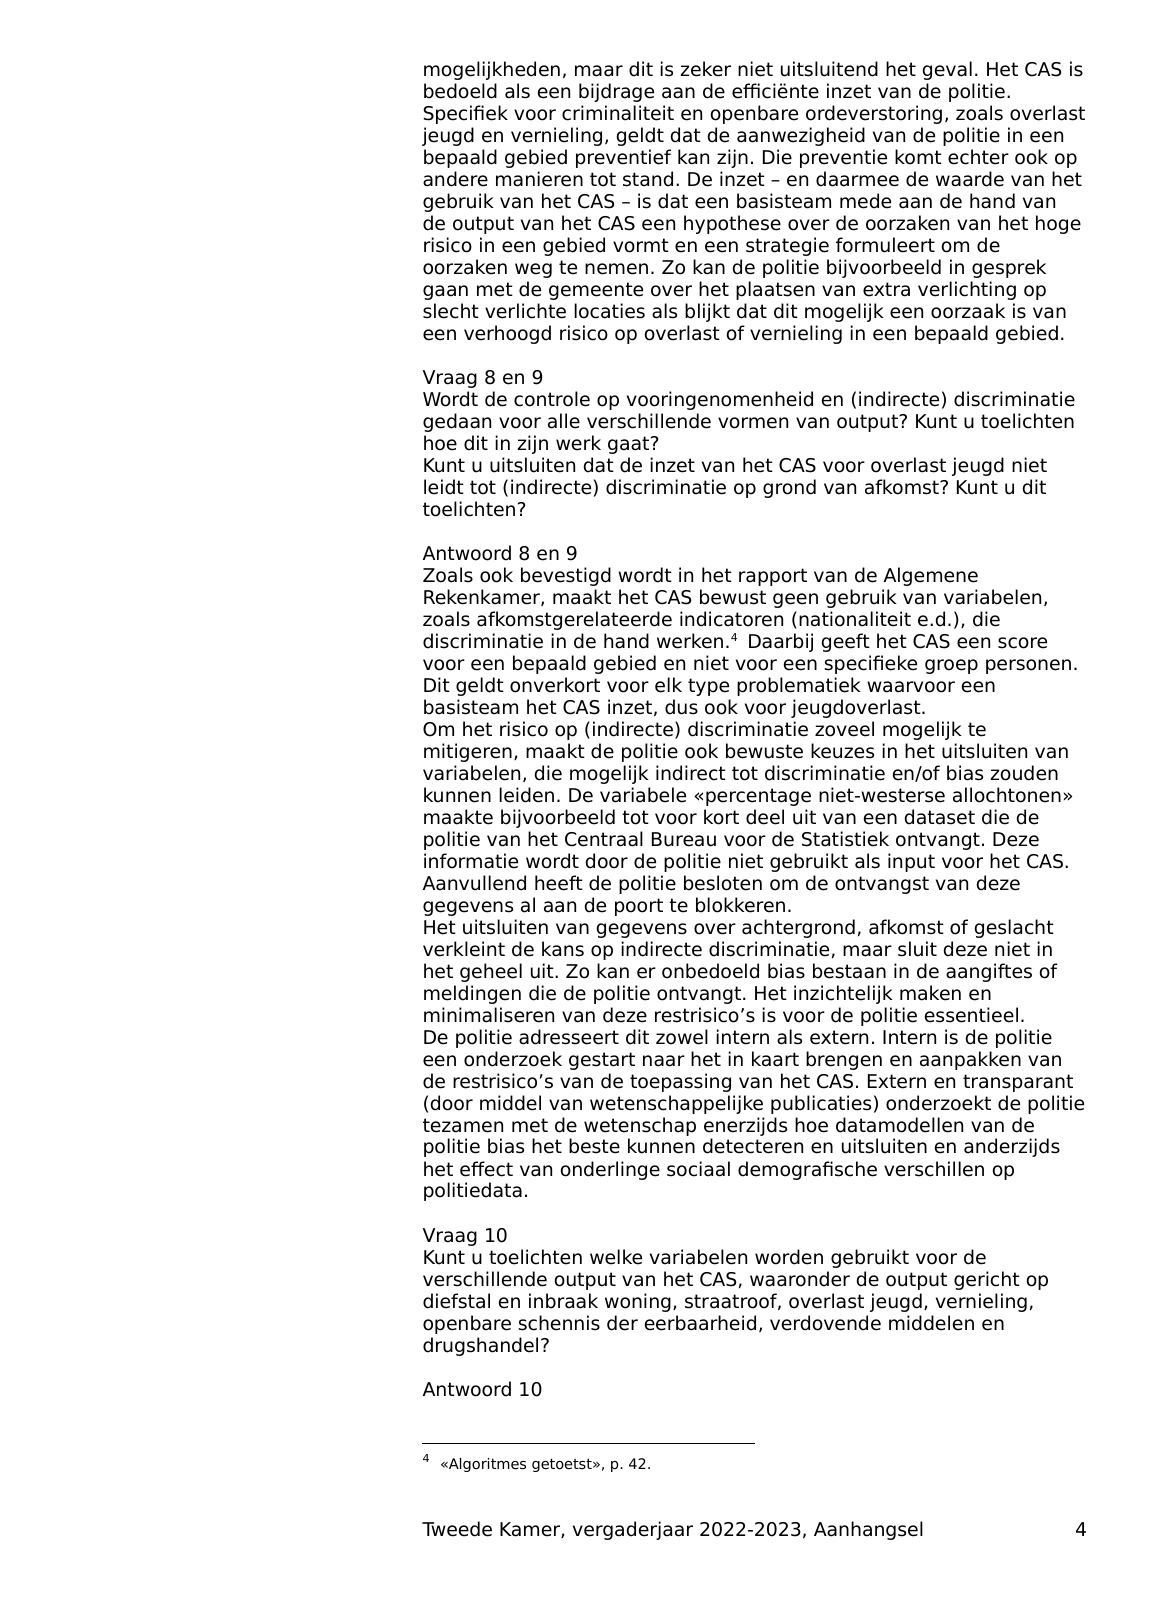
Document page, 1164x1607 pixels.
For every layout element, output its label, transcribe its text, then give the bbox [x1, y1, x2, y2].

text «Algoritmes getoetst», p. 42. [422, 1452, 1087, 1474]
text Vraag 8 en 9 [422, 367, 1087, 389]
text Zoals ook bevestigd wordt in het rapport van de Algemene Rekenkamer, maakt het CAS bewust geen gebruik van variabelen, zoals afkomstgerelateerde indicatoren (nationaliteit e.d.), die discriminatie in de hand werken. Daarbij geeft het CAS een score voor een bepaald gebied en niet voor een specifieke groep personen. Dit geldt onverkort voor elk type problematiek waarvoor een basisteam het CAS inzet, dus ook voor jeugdoverlast. [422, 565, 1087, 719]
text Kunt u toelichten welke variabelen worden gebruikt voor de verschillende output van het CAS, waaronder de output gericht op diefstal en inbraak woning, straatroof, overlast jeugd, vernieling, openbare schennis der eerbaarheid, verdovende middelen en drugshandel? [422, 1247, 1087, 1356]
text Wordt de controle op vooringenomenheid en (indirecte) discriminatie gedaan voor alle verschillende vormen van output? Kunt u toelichten hoe dit in zijn werk gaat? [422, 389, 1087, 455]
text Antwoord 8 en 9 [422, 543, 1087, 565]
text Vraag 10 [422, 1224, 1087, 1247]
text De politie adresseert dit zowel intern als extern. Intern is de politie een onderzoek gestart naar het in kaart brengen en aanpakken van de restrisico’s van de toepassing van het CAS. Extern en transparant (door middel van wetenschappelijke publicaties) onderzoekt de politie tezamen met de wetenschap enerzijds hoe datamodellen van de politie bias het beste kunnen detecteren en uitsluiten en anderzijds het effect van onderlinge sociaal demografische verschillen op politiedata. [422, 1027, 1087, 1202]
text Om het risico op (indirecte) discriminatie zoveel mogelijk te mitigeren, maakt de politie ook bewuste keuzes in het uitsluiten van variabelen, die mogelijk indirect tot discriminatie en/of bias zouden kunnen leiden. De variabele «percentage niet-westerse allochtonen» maakte bijvoorbeeld tot voor kort deel uit van een dataset die de politie van het Centraal Bureau voor de Statistiek ontvangt. Deze informatie wordt door de politie niet gebruikt als input voor het CAS. Aanvullend heeft de politie besloten om de ontvangst van deze gegevens al aan de poort te blokkeren. [422, 719, 1087, 917]
text Antwoord 10 [422, 1379, 1087, 1401]
text Het uitsluiten van gegevens over achtergrond, afkomst of geslacht verkleint de kans op indirecte discriminatie, maar sluit deze niet in het geheel uit. Zo kan er onbedoeld bias bestaan in de aangiftes of meldingen die de politie ontvangt. Het inzichtelijk maken en minimaliseren van deze restrisico’s is voor de politie essentieel. [422, 917, 1087, 1027]
text Kunt u uitsluiten dat de inzet van het CAS voor overlast jeugd niet leidt tot (indirecte) discriminatie op grond van afkomst? Kunt u dit toelichten? [422, 455, 1087, 521]
text mogelijkheden, maar dit is zeker niet uitsluitend het geval. Het CAS is bedoeld als een bijdrage aan de efficiënte inzet van de politie. Specifiek voor criminaliteit en openbare ordeverstoring, zoals overlast jeugd en vernieling, geldt dat de aanwezigheid van de politie in een bepaald gebied preventief kan zijn. Die preventie komt echter ook op andere manieren tot stand. De inzet – en daarmee de waarde van het gebruik van het CAS – is dat een basisteam mede aan de hand van de output van het CAS een hypothese over de oorzaken van het hoge risico in een gebied vormt en een strategie formuleert om de oorzaken weg te nemen. Zo kan de politie bijvoorbeeld in gesprek gaan met de gemeente over het plaatsen van extra verlichting op slecht verlichte locaties als blijkt dat dit mogelijk een oorzaak is van een verhoogd risico op overlast of vernieling in een bepaald gebied. [422, 59, 1087, 345]
